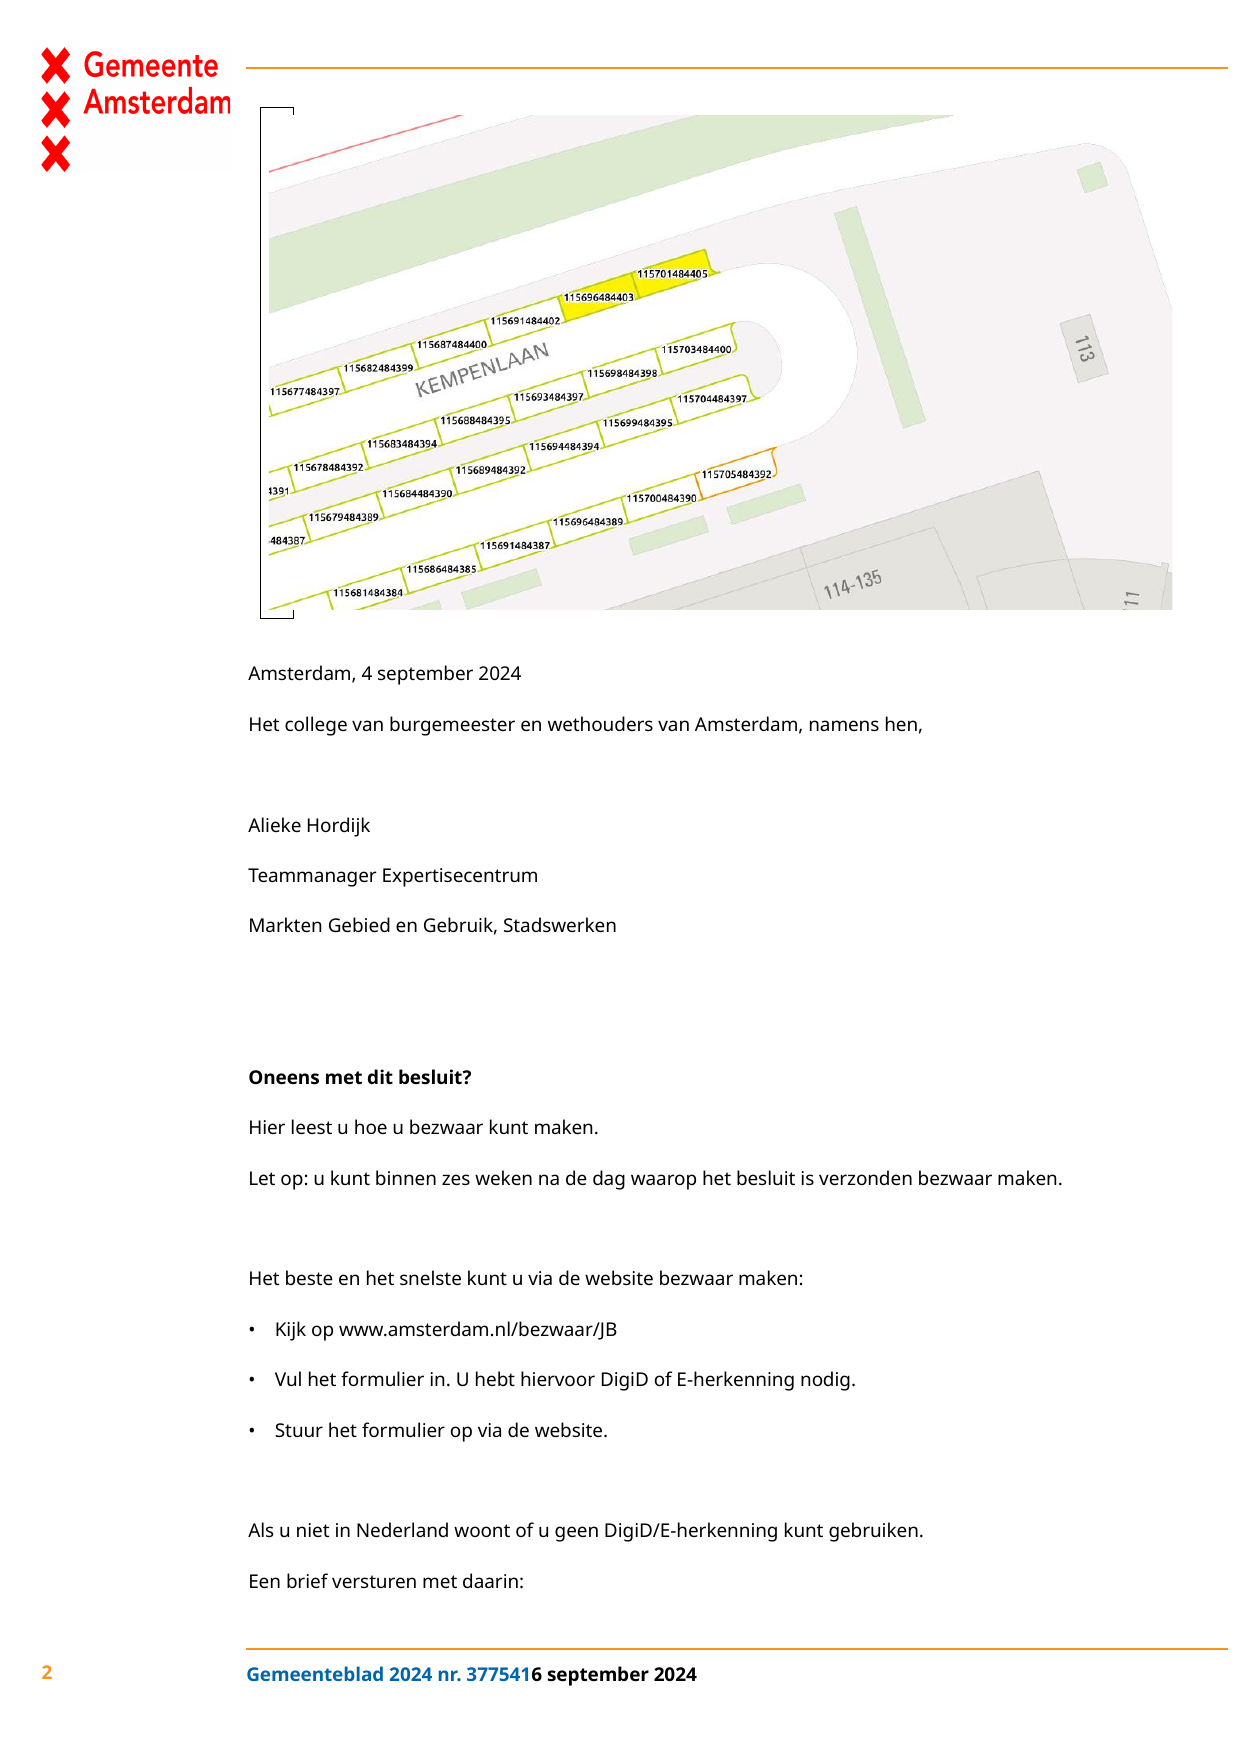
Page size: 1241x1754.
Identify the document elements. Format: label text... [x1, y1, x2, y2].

text Oneens met dit besluit? [248, 1064, 1152, 1090]
text Teammanager Expertisecentrum [248, 862, 1152, 888]
text Amsterdam, 4 september 2024 [248, 661, 1152, 686]
text • Stuur het formulier op via de website. [248, 1417, 1152, 1443]
text Het beste en het snelste kunt u via de website bezwaar maken: [248, 1266, 1152, 1291]
text • Kijk op www.amsterdam.nl/bezwaar/JB [248, 1316, 1152, 1342]
text Let op: u kunt binnen zes weken na de dag waarop het besluit is verzonden bezwaar maken. [248, 1165, 1152, 1191]
picture [41, 47, 231, 172]
text Een brief versturen met daarin: [248, 1568, 1152, 1594]
text Alieke Hordijk [248, 812, 1152, 838]
text Markten Gebied en Gebruik, Stadswerken [248, 913, 1152, 938]
text Het college van burgemeester en wethouders van Amsterdam, namens hen, [248, 711, 1152, 737]
text Hier leest u hoe u bezwaar kunt maken. [248, 1114, 1152, 1140]
text • Vul het formulier in. U hebt hiervoor DigiD of E-herkenning nodig. [248, 1366, 1152, 1392]
picture [268, 115, 1173, 610]
text Als u niet in Nederland woont of u geen DigiD/E-herkenning kunt gebruiken. [248, 1518, 1152, 1543]
